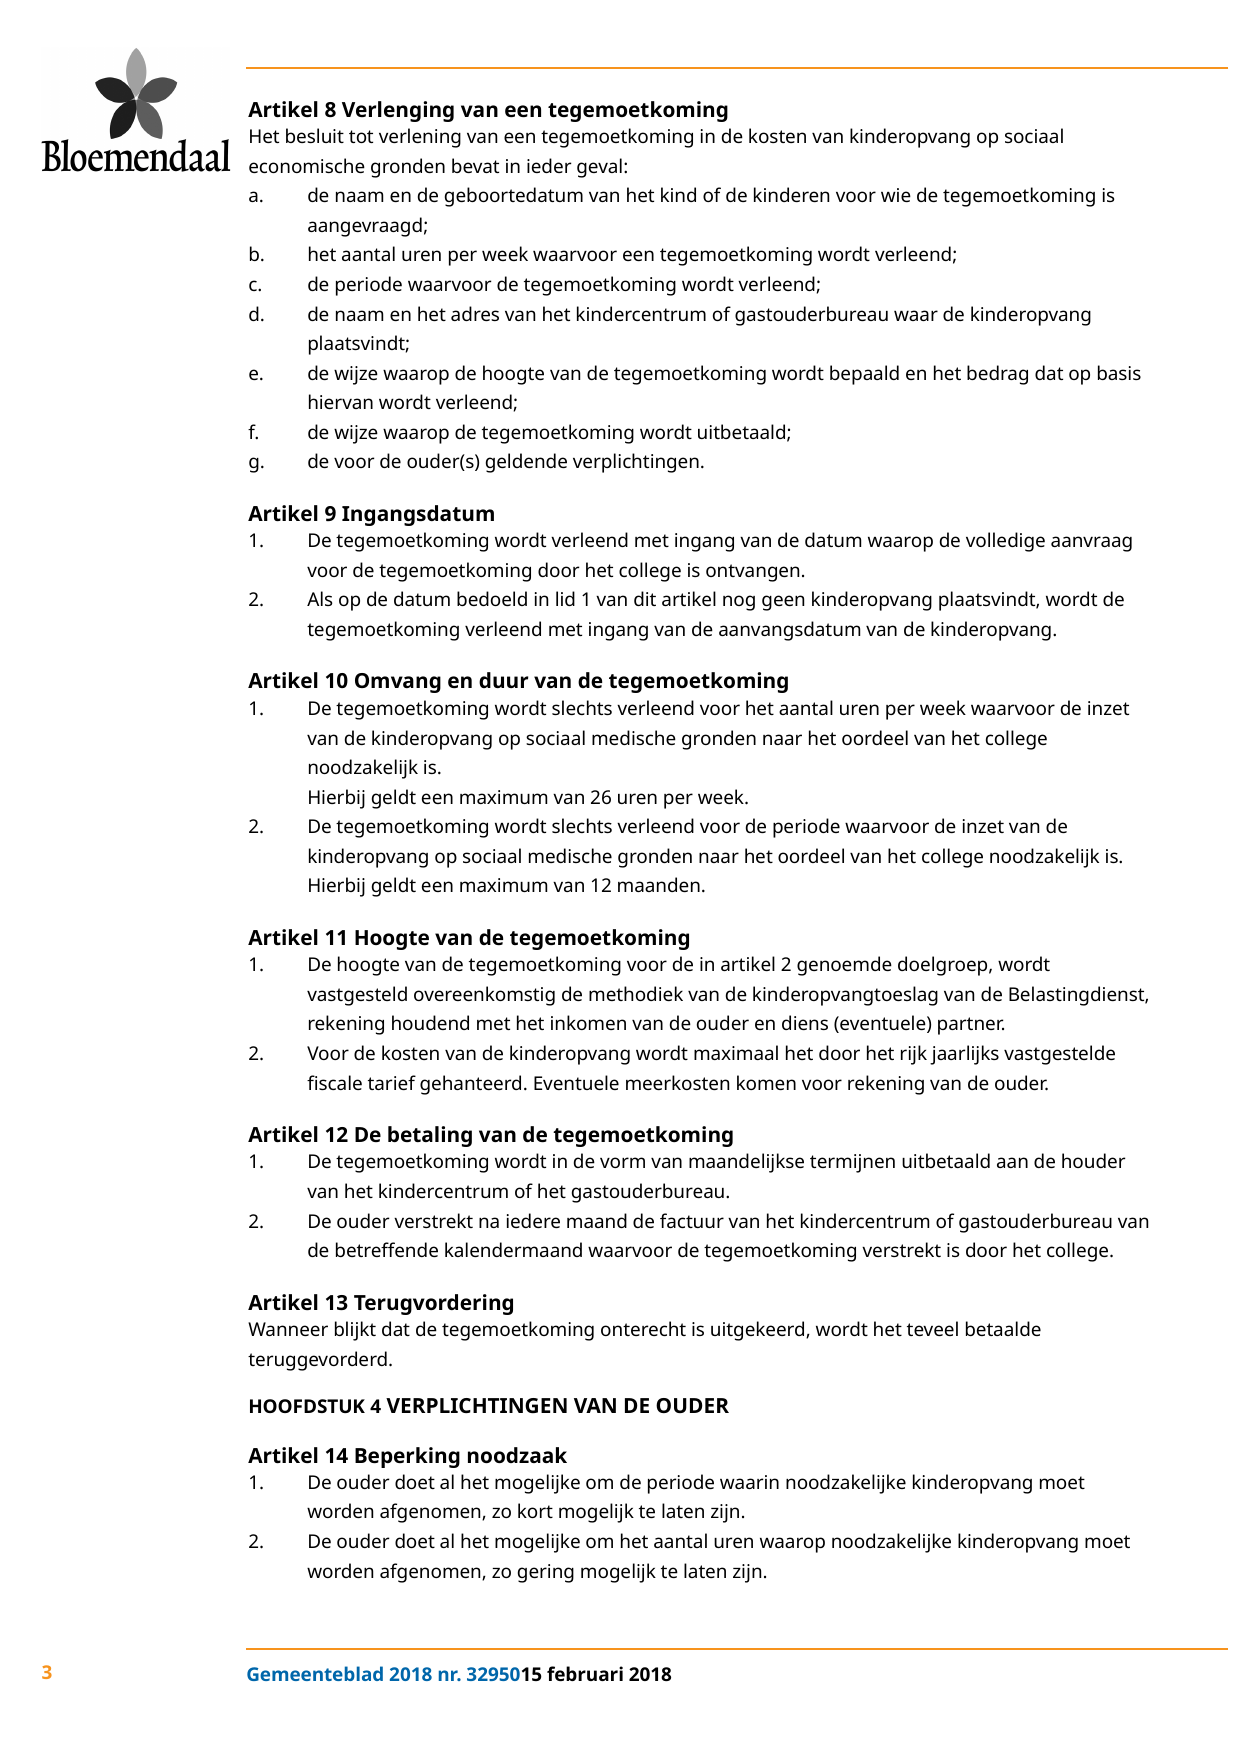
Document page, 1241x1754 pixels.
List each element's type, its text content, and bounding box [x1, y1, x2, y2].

list Hierbij geldt een maximum van 12 maanden. [248, 873, 1152, 898]
list de wijze waarop de tegemoetkoming wordt uitbetaald; [248, 419, 1152, 445]
list De ouder verstrekt na iedere maand de factuur van het kindercentrum of gastouderbureau van de betreffende kalendermaand waarvoor de tegemoetkoming verstrekt is door het college. [248, 1208, 1152, 1263]
list de wijze waarop de hoogte van de tegemoetkoming wordt bepaald en het bedrag dat op basis hiervan wordt verleend; [248, 360, 1152, 415]
picture [41, 47, 231, 172]
list De ouder doet al het mogelijke om de periode waarin noodzakelijke kinderopvang moet worden afgenomen, zo kort mogelijk te laten zijn. [248, 1469, 1152, 1524]
list De tegemoetkoming wordt slechts verleend voor de periode waarvoor de inzet van de kinderopvang op sociaal medische gronden naar het oordeel van het college noodzakelijk is. [248, 813, 1152, 869]
text Het besluit tot verlening van een tegemoetkoming in de kosten van kinderopvang op sociaal economische gronden bevat in ieder geval: [248, 123, 1152, 178]
text Artikel 13 Terugvordering [248, 1288, 1152, 1316]
list De ouder doet al het mogelijke om het aantal uren waarop noodzakelijke kinderopvang moet worden afgenomen, zo gering mogelijk te laten zijn. [248, 1528, 1152, 1584]
text HOOFDSTUK 4 VERPLICHTINGEN VAN DE OUDER [248, 1391, 1152, 1420]
list het aantal uren per week waarvoor een tegemoetkoming wordt verleend; [248, 242, 1152, 267]
text Artikel 10 Omvang en duur van de tegemoetkoming [248, 667, 1152, 695]
list de voor de ouder(s) geldende verplichtingen. [248, 449, 1152, 474]
list Hierbij geldt een maximum van 26 uren per week. [248, 784, 1152, 809]
text Artikel 14 Beperking noodzaak [248, 1441, 1152, 1469]
list De tegemoetkoming wordt in de vorm van maandelijkse termijnen uitbetaald aan de houder van het kindercentrum of het gastouderbureau. [248, 1149, 1152, 1204]
list De hoogte van de tegemoetkoming voor de in artikel 2 genoemde doelgroep, wordt vastgesteld overeenkomstig de methodiek van de kinderopvangtoeslag van de Belastingdienst, rekening houdend met het inkomen van de ouder en diens (eventuele) partner. [248, 951, 1152, 1036]
text Artikel 12 De betaling van de tegemoetkoming [248, 1120, 1152, 1149]
list de periode waarvoor de tegemoetkoming wordt verleend; [248, 271, 1152, 297]
text Artikel 8 Verlenging van een tegemoetkoming [248, 95, 1152, 123]
list De tegemoetkoming wordt slechts verleend voor het aantal uren per week waarvoor de inzet van de kinderopvang op sociaal medische gronden naar het oordeel van het college noodzakelijk is. [248, 695, 1152, 780]
list de naam en de geboortedatum van het kind of de kinderen voor wie de tegemoetkoming is aangevraagd; [248, 182, 1152, 238]
text Wanneer blijkt dat de tegemoetkoming onterecht is uitgekeerd, wordt het teveel betaalde teruggevorderd. [248, 1316, 1152, 1372]
text Artikel 11 Hoogte van de tegemoetkoming [248, 923, 1152, 951]
list de naam en het adres van het kindercentrum of gastouderbureau waar de kinderopvang plaatsvindt; [248, 301, 1152, 356]
list Voor de kosten van de kinderopvang wordt maximaal het door het rijk jaarlijks vastgestelde fiscale tarief gehanteerd. Eventuele meerkosten komen voor rekening van de ouder. [248, 1040, 1152, 1096]
text Artikel 9 Ingangsdatum [248, 499, 1152, 527]
list Als op de datum bedoeld in lid 1 van dit artikel nog geen kinderopvang plaatsvindt, wordt de tegemoetkoming verleend met ingang van de aanvangsdatum van de kinderopvang. [248, 587, 1152, 642]
list De tegemoetkoming wordt verleend met ingang van de datum waarop de volledige aanvraag voor de tegemoetkoming door het college is ontvangen. [248, 527, 1152, 583]
